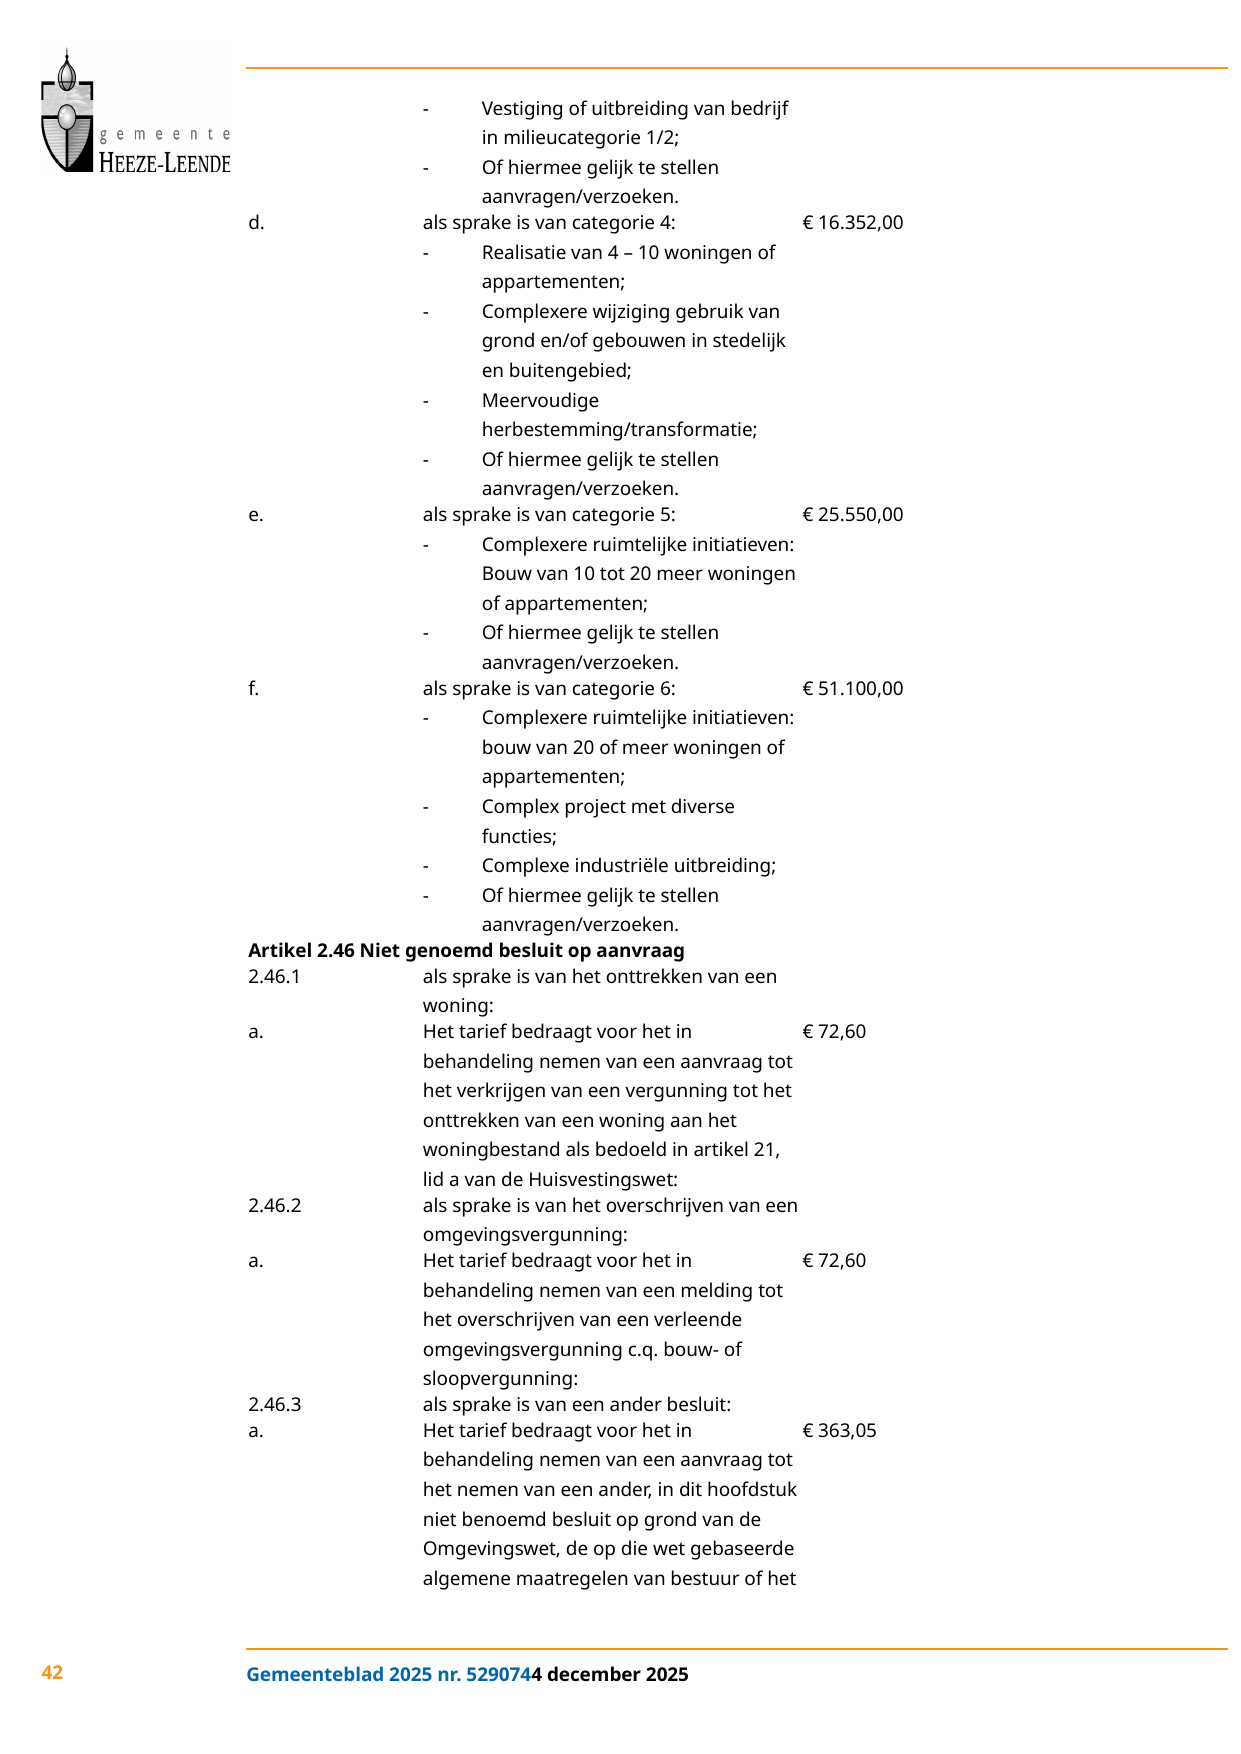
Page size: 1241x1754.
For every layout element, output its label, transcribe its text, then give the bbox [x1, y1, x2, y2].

table_cell [977, 1417, 1152, 1591]
table_cell € 51.100,00 [802, 675, 977, 937]
table_cell 2.46.2 [248, 1192, 423, 1247]
table_cell [977, 209, 1152, 501]
table_cell Het tarief bedraagt voor het in behandeling nemen van een aanvraag tot het nemen van een ander, in dit hoofdstuk niet benoemd besluit op grond van de Omgevingswet, de op die wet gebaseerde algemene maatregelen van bestuur of het [423, 1417, 802, 1591]
table_cell € 25.550,00 [802, 501, 977, 675]
table_cell [802, 963, 977, 1018]
table_cell f. [248, 675, 423, 937]
table_cell [977, 1247, 1152, 1391]
table_cell [977, 95, 1152, 209]
table_cell 2.46.1 [248, 963, 423, 1018]
table_cell [977, 963, 1152, 1018]
table_cell € 16.352,00 [802, 209, 977, 501]
table_cell d. [248, 209, 423, 501]
table_cell € 72,60 [802, 1247, 977, 1391]
table_cell [802, 1391, 977, 1417]
table_cell Het tarief bedraagt voor het in behandeling nemen van een melding tot het overschrijven van een verleende omgevingsvergunning c.q. bouw- of sloopvergunning: [423, 1247, 802, 1391]
table_cell als sprake is van categorie 4: Realisatie van 4 – 10 woningen of appartementen; Complexere wijziging gebruik van grond en/of gebouwen in stedelijk en buitengebied; Meervoudige herbestemming/transformatie; Of hiermee gelijk te stellen aanvragen/verzoeken. [423, 209, 802, 501]
table_cell als sprake is van een ander besluit: [423, 1391, 802, 1417]
table_cell als sprake is van categorie 5: Complexere ruimtelijke initiatieven: Bouw van 10 tot 20 meer woningen of appartementen; Of hiermee gelijk te stellen aanvragen/verzoeken. [423, 501, 802, 675]
table_cell e. [248, 501, 423, 675]
table_cell € 363,05 [802, 1417, 977, 1591]
table_cell [977, 1192, 1152, 1247]
table_cell [977, 675, 1152, 937]
table_cell [977, 1391, 1152, 1417]
table_cell als sprake is van het onttrekken van een woning: [423, 963, 802, 1018]
table_cell a. [248, 1247, 423, 1391]
table_cell a. [248, 1018, 423, 1192]
table_cell als sprake is van categorie 6: Complexere ruimtelijke initiatieven: bouw van 20 of meer woningen of appartementen; Complex project met diverse functies; Complexe industriële uitbreiding; Of hiermee gelijk te stellen aanvragen/verzoeken. [423, 675, 802, 937]
table_cell € 72,60 [802, 1018, 977, 1192]
table_cell 2.46.3 [248, 1391, 423, 1417]
table_cell [977, 501, 1152, 675]
table_cell [802, 1192, 977, 1247]
table_cell als sprake is van het overschrijven van een omgevingsvergunning: [423, 1192, 802, 1247]
table_cell [977, 1018, 1152, 1192]
table_cell a. [248, 1417, 423, 1591]
table_cell Vestiging of uitbreiding van bedrijf in milieucategorie 1/2; Of hiermee gelijk te stellen aanvragen/verzoeken. [423, 95, 802, 209]
table_cell Het tarief bedraagt voor het in behandeling nemen van een aanvraag tot het verkrijgen van een vergunning tot het onttrekken van een woning aan het woningbestand als bedoeld in artikel 21, lid a van de Huisvestingswet: [423, 1018, 802, 1192]
table_cell [802, 95, 977, 209]
table_cell [248, 95, 423, 209]
picture [41, 47, 231, 172]
table_cell Artikel 2.46 Niet genoemd besluit op aanvraag [248, 937, 977, 963]
